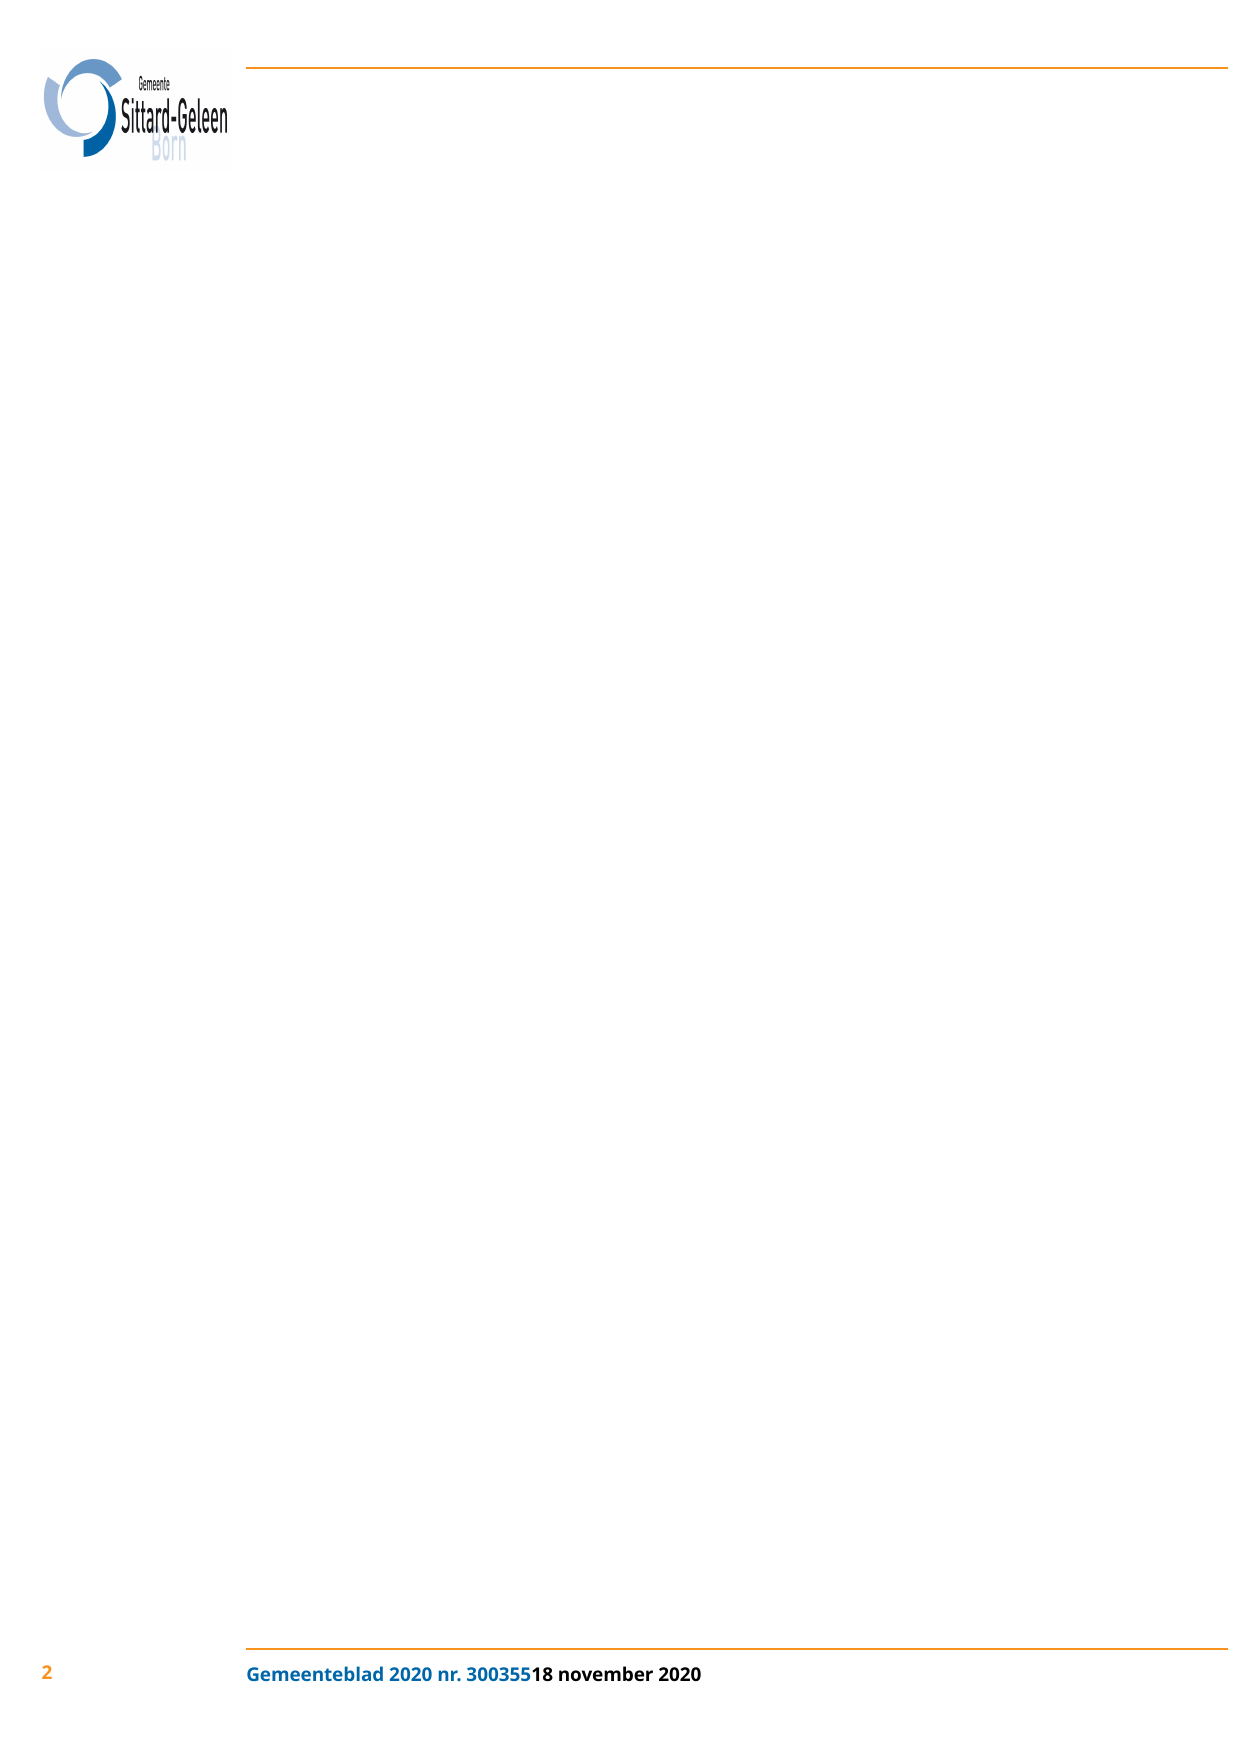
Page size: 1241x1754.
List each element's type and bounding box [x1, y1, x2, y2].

picture [41, 47, 231, 172]
